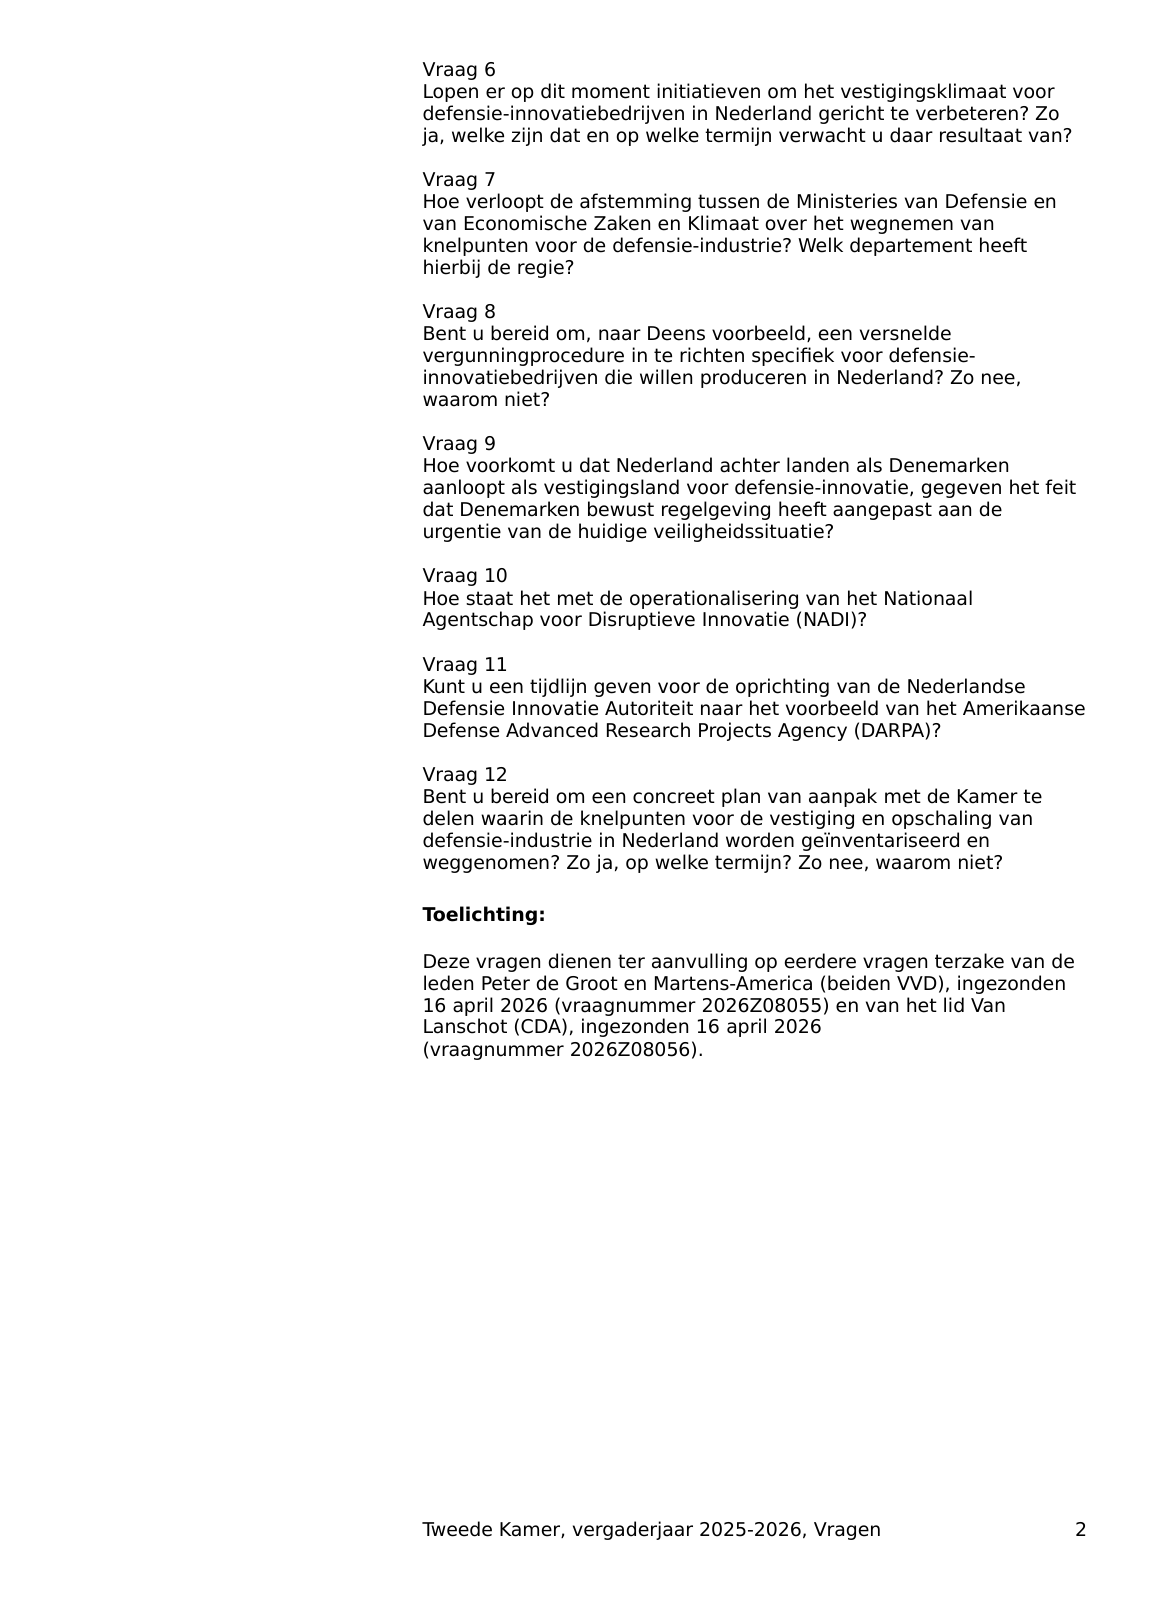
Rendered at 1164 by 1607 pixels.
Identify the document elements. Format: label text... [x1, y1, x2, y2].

text Vraag 8 [422, 301, 1087, 323]
text Bent u bereid om, naar Deens voorbeeld, een versnelde vergunningprocedure in te richten specifiek voor defensie-innovatiebedrijven die willen produceren in Nederland? Zo nee, waarom niet? [422, 323, 1087, 411]
text Vraag 10 [422, 565, 1087, 587]
text Hoe verloopt de afstemming tussen de Ministeries van Defensie en van Economische Zaken en Klimaat over het wegnemen van knelpunten voor de defensie-industrie? Welk departement heeft hierbij de regie? [422, 191, 1087, 279]
text Deze vragen dienen ter aanvulling op eerdere vragen terzake van de leden Peter de Groot en Martens-America (beiden VVD), ingezonden 16 april 2026 (vraagnummer 2026Z08055) en van het lid Van Lanschot (CDA), ingezonden 16 april 2026 (vraagnummer 2026Z08056). [422, 951, 1087, 1060]
text Lopen er op dit moment initiatieven om het vestigingsklimaat voor defensie-innovatiebedrijven in Nederland gericht te verbeteren? Zo ja, welke zijn dat en op welke termijn verwacht u daar resultaat van? [422, 81, 1087, 147]
text Hoe voorkomt u dat Nederland achter landen als Denemarken aanloopt als vestigingsland voor defensie-innovatie, gegeven het feit dat Denemarken bewust regelgeving heeft aangepast aan de urgentie van de huidige veiligheidssituatie? [422, 455, 1087, 543]
text Vraag 11 [422, 653, 1087, 676]
text Vraag 12 [422, 764, 1087, 786]
text Hoe staat het met de operationalisering van het Nationaal Agentschap voor Disruptieve Innovatie (NADI)? [422, 587, 1087, 631]
text Vraag 9 [422, 433, 1087, 455]
text Kunt u een tijdlijn geven voor de oprichting van de Nederlandse Defensie Innovatie Autoriteit naar het voorbeeld van het Amerikaanse Defense Advanced Research Projects Agency (DARPA)? [422, 676, 1087, 741]
text Vraag 7 [422, 169, 1087, 191]
subtitle Toelichting: [422, 903, 1087, 926]
text Vraag 6 [422, 59, 1087, 81]
text Bent u bereid om een concreet plan van aanpak met de Kamer te delen waarin de knelpunten voor de vestiging en opschaling van defensie-industrie in Nederland worden geïnventariseerd en weggenomen? Zo ja, op welke termijn? Zo nee, waarom niet? [422, 786, 1087, 873]
